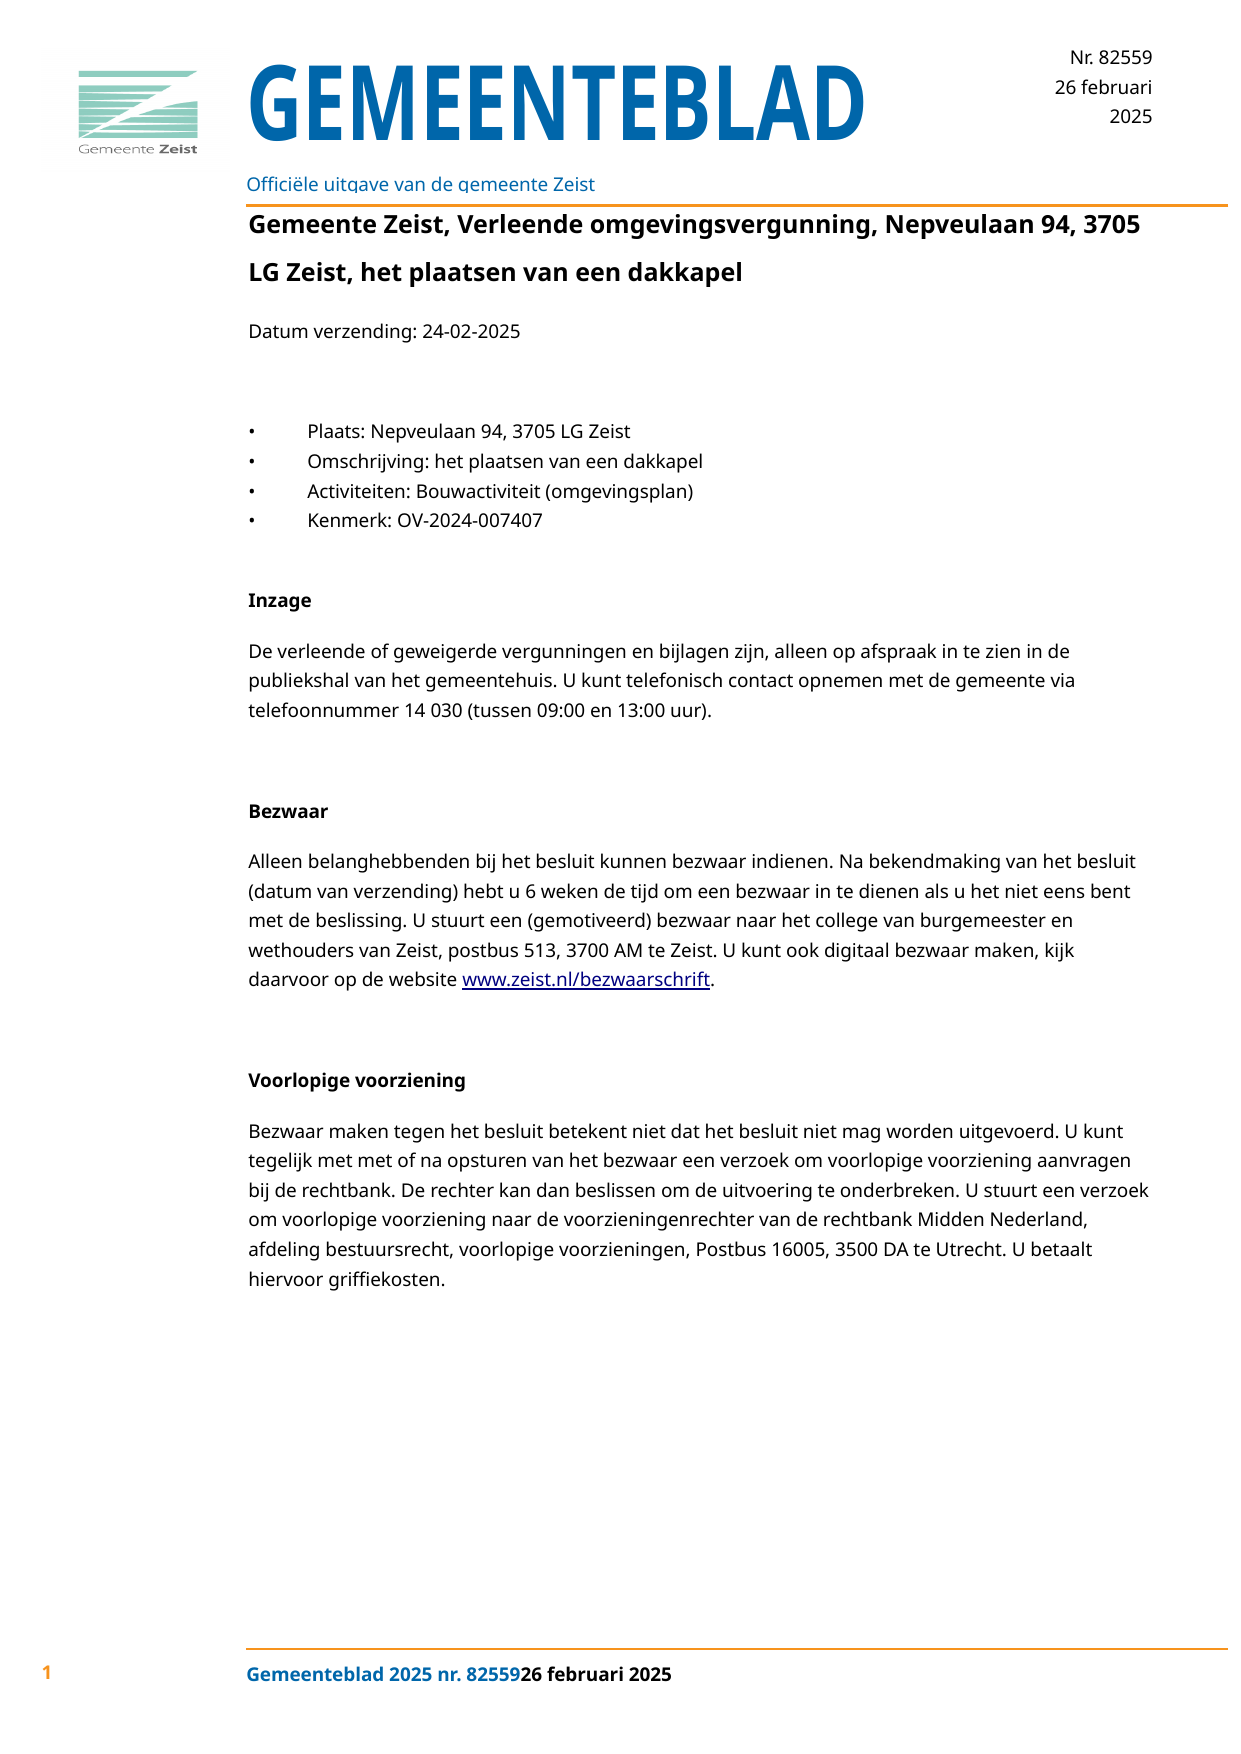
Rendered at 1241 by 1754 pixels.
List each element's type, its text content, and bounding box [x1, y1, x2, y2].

list Activiteiten: Bouwactiviteit (omgevingsplan) [248, 478, 1152, 504]
text Bezwaar maken tegen het besluit betekent niet dat het besluit niet mag worden uitgevoerd. U kunt tegelijk met met of na opsturen van het bezwaar een verzoek om voorlopige voorziening aanvragen bij de rechtbank. De rechter kan dan beslissen om de uitvoering te onderbreken. U stuurt een verzoek om voorlopige voorziening naar de voorzieningenrechter van de rechtbank Midden Nederland, afdeling bestuursrecht, voorlopige voorzieningen, Postbus 16005, 3500 DA te Utrecht. U betaalt hiervoor griffiekosten. [248, 1118, 1152, 1292]
list Kenmerk: OV-2024-007407 [248, 507, 1152, 533]
picture [41, 47, 231, 172]
list Omschrijving: het plaatsen van een dakkapel [248, 448, 1152, 474]
list Plaats: Nepveulaan 94, 3705 LG Zeist [248, 419, 1152, 444]
text Datum verzending: 24-02-2025 [248, 318, 1152, 344]
text Voorlopige voorziening [248, 1067, 1152, 1093]
text De verleende of geweigerde vergunningen en bijlagen zijn, alleen op afspraak in te zien in de publiekshal van het gemeentehuis. U kunt telefonisch contact opnemen met de gemeente via telefoonnummer 14 030 (tussen 09:00 en 13:00 uur). [248, 638, 1152, 723]
text Alleen belanghebbenden bij het besluit kunnen bezwaar indienen. Na bekendmaking van het besluit (datum van verzending) hebt u 6 weken de tijd om een bezwaar in te dienen als u het niet eens bent met de beslissing. U stuurt een (gemotiveerd) bezwaar naar het college van burgemeester en wethouders van Zeist, postbus 513, 3700 AM te Zeist. U kunt ook digitaal bezwaar maken, kijk daarvoor op de website www.zeist.nl/bezwaarschrift. [248, 848, 1152, 992]
text Bezwaar [248, 798, 1152, 824]
text Inzage [248, 587, 1152, 613]
text Gemeente Zeist, Verleende omgevingsvergunning, Nepveulaan 94, 3705 LG Zeist, het plaatsen van een dakkapel [248, 207, 1152, 288]
